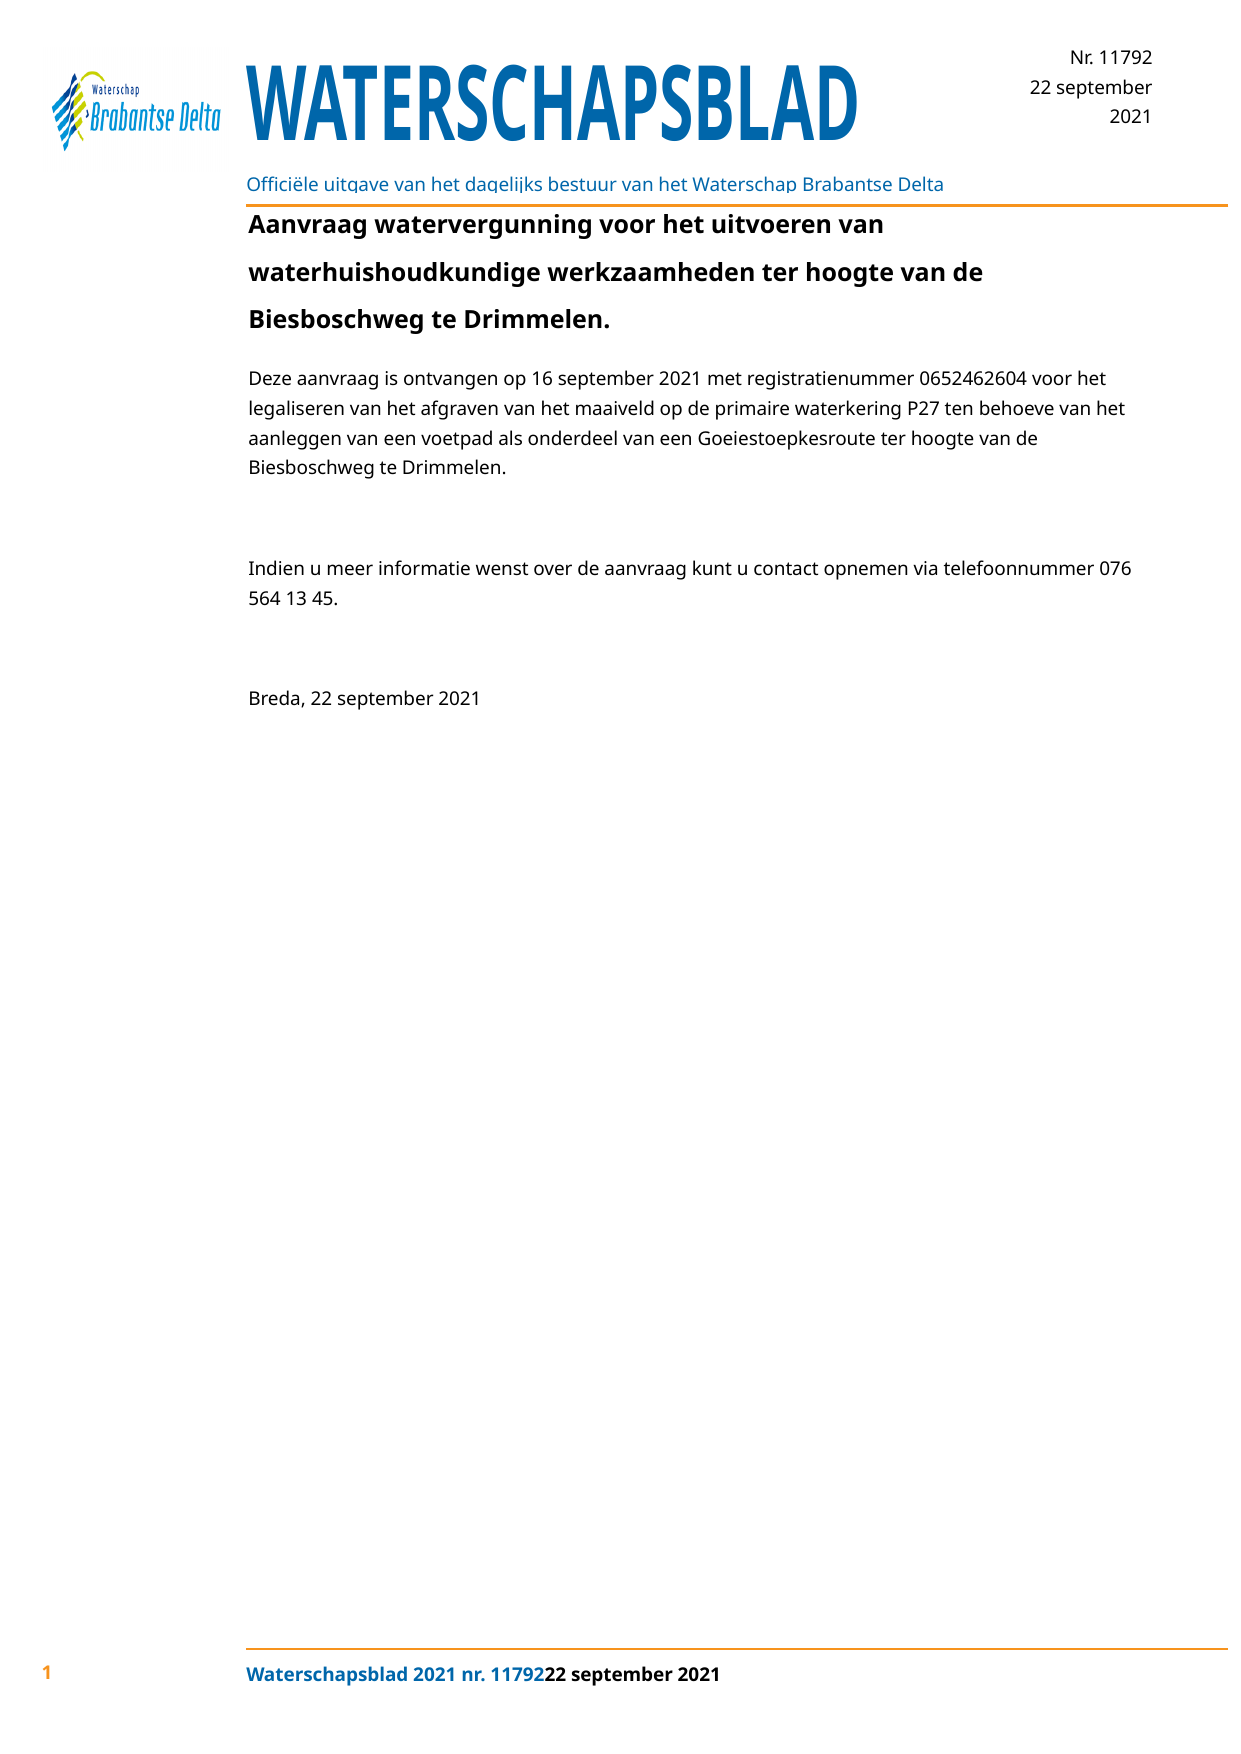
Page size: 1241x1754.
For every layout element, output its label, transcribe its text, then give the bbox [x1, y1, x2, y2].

text Indien u meer informatie wenst over de aanvraag kunt u contact opnemen via telefoonnummer 076 564 13 45. [248, 555, 1152, 610]
picture [41, 47, 231, 172]
text Aanvraag watervergunning voor het uitvoeren van waterhuishoudkundige werkzaamheden ter hoogte van de Biesboschweg te Drimmelen. [248, 207, 1152, 336]
text Deze aanvraag is ontvangen op 16 september 2021 met registratienummer 0652462604 voor het legaliseren van het afgraven van het maaiveld op de primaire waterkering P27 ten behoeve van het aanleggen van een voetpad als onderdeel van een Goeiestoepkesroute ter hoogte van de Biesboschweg te Drimmelen. [248, 366, 1152, 480]
text Breda, 22 september 2021 [248, 686, 1152, 711]
